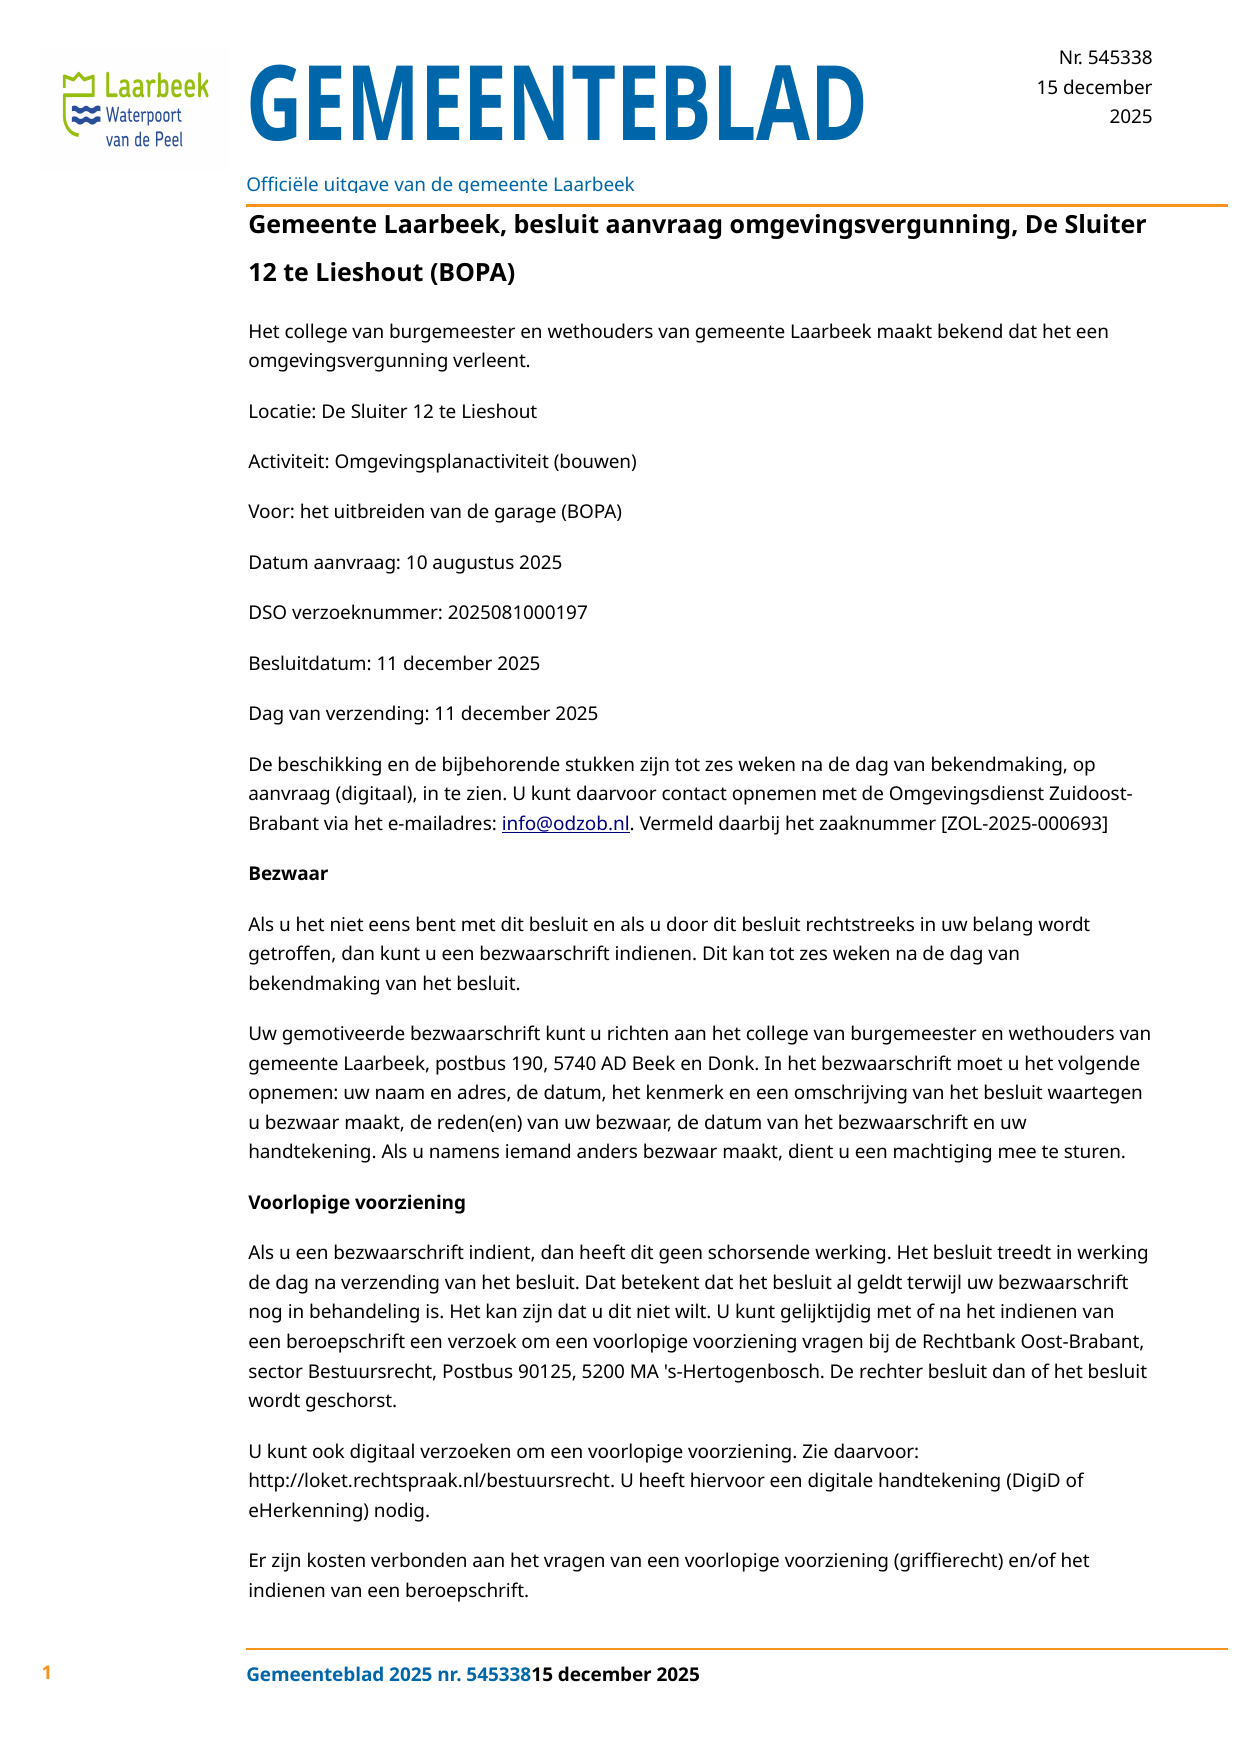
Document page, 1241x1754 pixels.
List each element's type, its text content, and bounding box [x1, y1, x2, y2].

text Er zijn kosten verbonden aan het vragen van een voorlopige voorziening (griffierecht) en/of het indienen van een beroepschrift. [248, 1547, 1152, 1603]
text Als u het niet eens bent met dit besluit en als u door dit besluit rechtstreeks in uw belang wordt getroffen, dan kunt u een bezwaarschrift indienen. Dit kan tot zes weken na de dag van bekendmaking van het besluit. [248, 911, 1152, 996]
text Datum aanvraag: 10 augustus 2025 [248, 549, 1152, 575]
text Activiteit: Omgevingsplanactiviteit (bouwen) [248, 448, 1152, 474]
text Voor: het uitbreiden van de garage (BOPA) [248, 499, 1152, 524]
text U kunt ook digitaal verzoeken om een voorlopige voorziening. Zie daarvoor: http://loket.rechtspraak.nl/bestuursrecht. U heeft hiervoor een digitale handtekening (DigiD of eHerkenning) nodig. [248, 1438, 1152, 1523]
text Als u een bezwaarschrift indient, dan heeft dit geen schorsende werking. Het besluit treedt in werking de dag na verzending van het besluit. Dat betekent dat het besluit al geldt terwijl uw bezwaarschrift nog in behandeling is. Het kan zijn dat u dit niet wilt. U kunt gelijktijdig met of na het indienen van een beroepschrift een verzoek om een voorlopige voorziening vragen bij de Rechtbank Oost-Brabant, sector Bestuursrecht, Postbus 90125, 5200 MA 's‑Hertogenbosch. De rechter besluit dan of het besluit wordt geschorst. [248, 1239, 1152, 1413]
text Besluitdatum: 11 december 2025 [248, 650, 1152, 676]
text Dag van verzending: 11 december 2025 [248, 700, 1152, 726]
text Gemeente Laarbeek, besluit aanvraag omgevingsvergunning, De Sluiter 12 te Lieshout (BOPA) [248, 207, 1152, 288]
text Het college van burgemeester en wethouders van gemeente Laarbeek maakt bekend dat het een omgevingsvergunning verleent. [248, 318, 1152, 373]
text Bezwaar [248, 860, 1152, 886]
text Voorlopige voorziening [248, 1189, 1152, 1215]
text De beschikking en de bijbehorende stukken zijn tot zes weken na de dag van bekendmaking, op aanvraag (digitaal), in te zien. U kunt daarvoor contact opnemen met de Omgevingsdienst Zuidoost-Brabant via het e-mailadres: info@odzob.nl. Vermeld daarbij het zaaknummer [ZOL-2025-000693] [248, 751, 1152, 836]
text Uw gemotiveerde bezwaarschrift kunt u richten aan het college van burgemeester en wethouders van gemeente Laarbeek, postbus 190, 5740 AD Beek en Donk. In het bezwaarschrift moet u het volgende opnemen: uw naam en adres, de datum, het kenmerk en een omschrijving van het besluit waartegen u bezwaar maakt, de reden(en) van uw bezwaar, de datum van het bezwaarschrift en uw handtekening. Als u namens iemand anders bezwaar maakt, dient u een machtiging mee te sturen. [248, 1020, 1152, 1164]
text DSO verzoeknummer: 2025081000197 [248, 599, 1152, 625]
picture [41, 47, 231, 172]
text Locatie: De Sluiter 12 te Lieshout [248, 398, 1152, 424]
